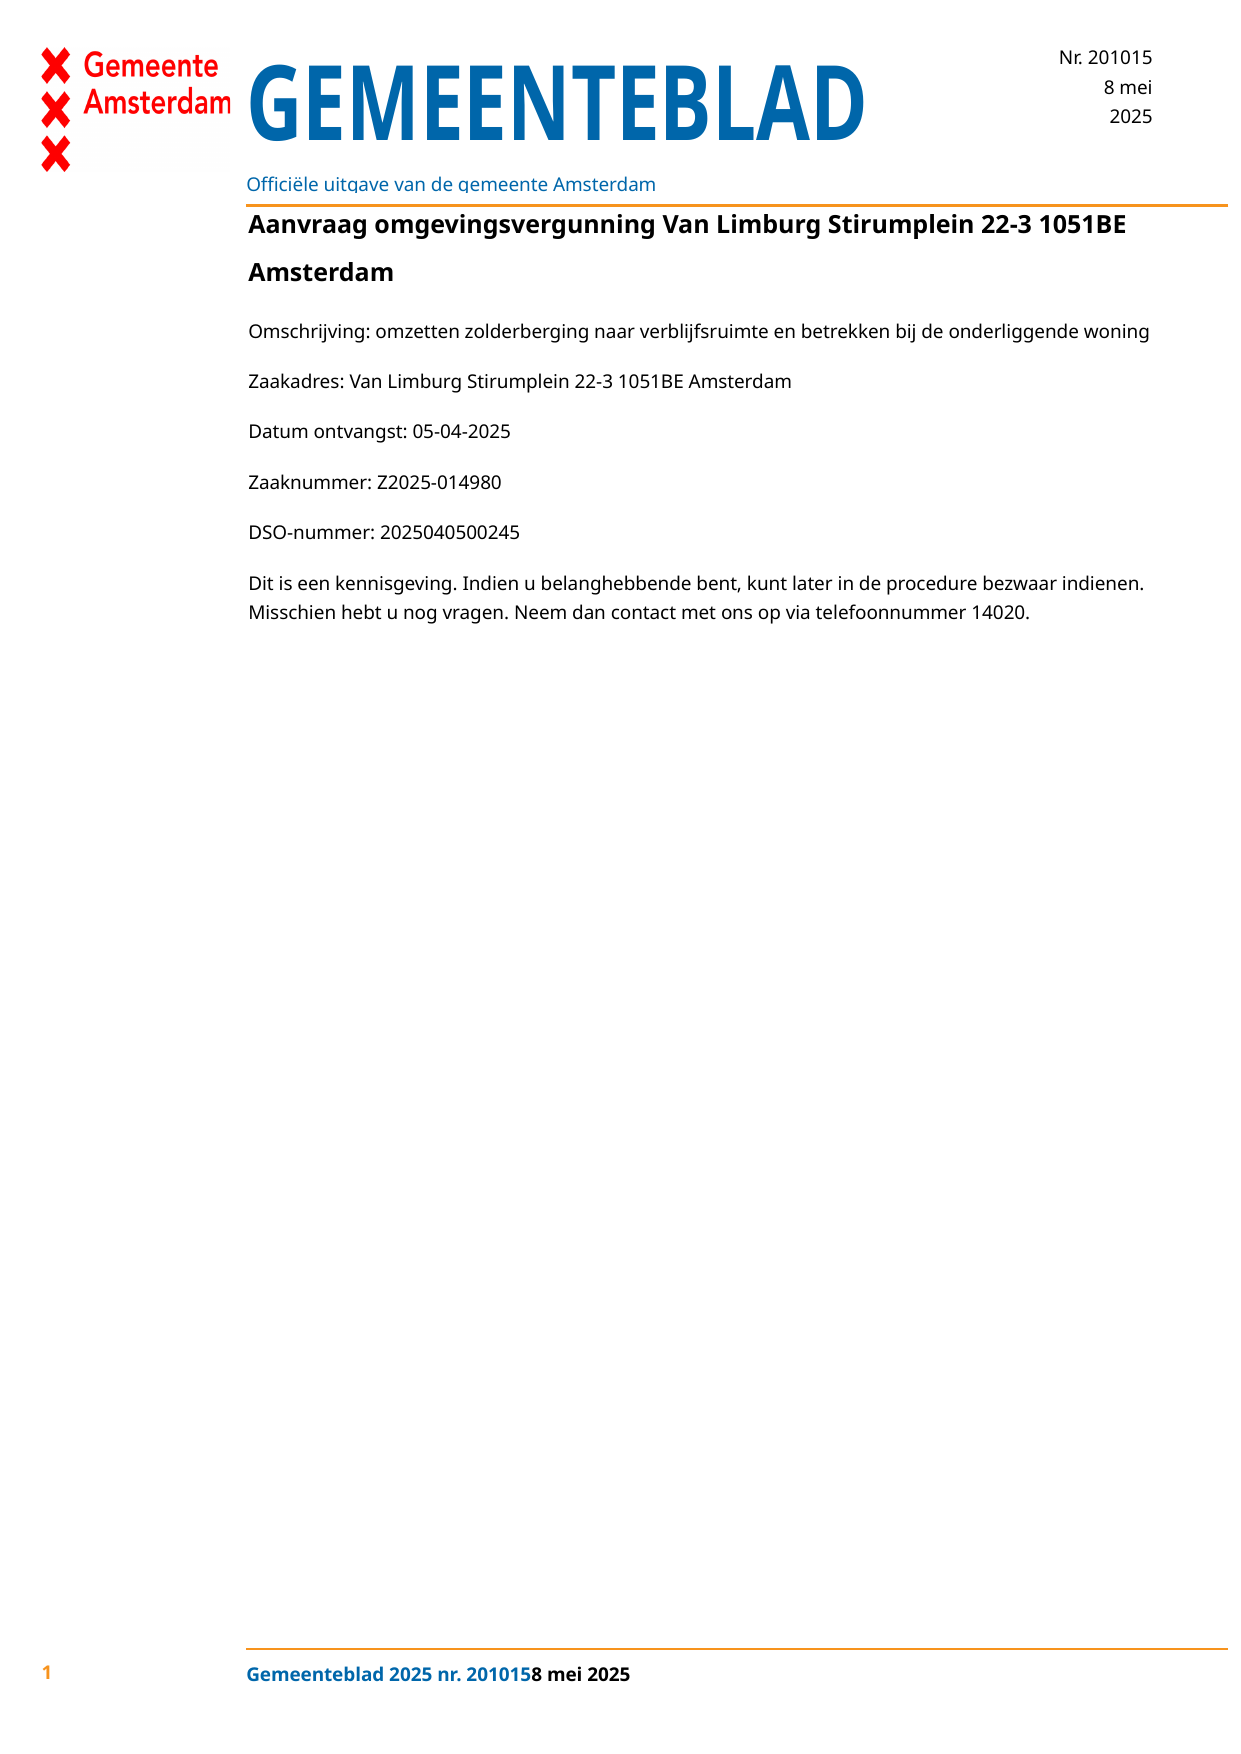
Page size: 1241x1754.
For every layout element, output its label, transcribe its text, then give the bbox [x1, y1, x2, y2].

text Datum ontvangst: 05-04-2025 [248, 419, 1152, 444]
text DSO-nummer: 2025040500245 [248, 519, 1152, 545]
text Aanvraag omgevingsvergunning Van Limburg Stirumplein 22-3 1051BE Amsterdam [248, 207, 1152, 288]
text Omschrijving: omzetten zolderberging naar verblijfsruimte en betrekken bij de onderliggende woning [248, 318, 1152, 344]
picture [41, 47, 231, 172]
text Dit is een kennisgeving. Indien u belanghebbende bent, kunt later in de procedure bezwaar indienen. Misschien hebt u nog vragen. Neem dan contact met ons op via telefoonnummer 14020. [248, 570, 1152, 625]
text Zaaknummer: Z2025-014980 [248, 469, 1152, 495]
text Zaakadres: Van Limburg Stirumplein 22-3 1051BE Amsterdam [248, 368, 1152, 394]
